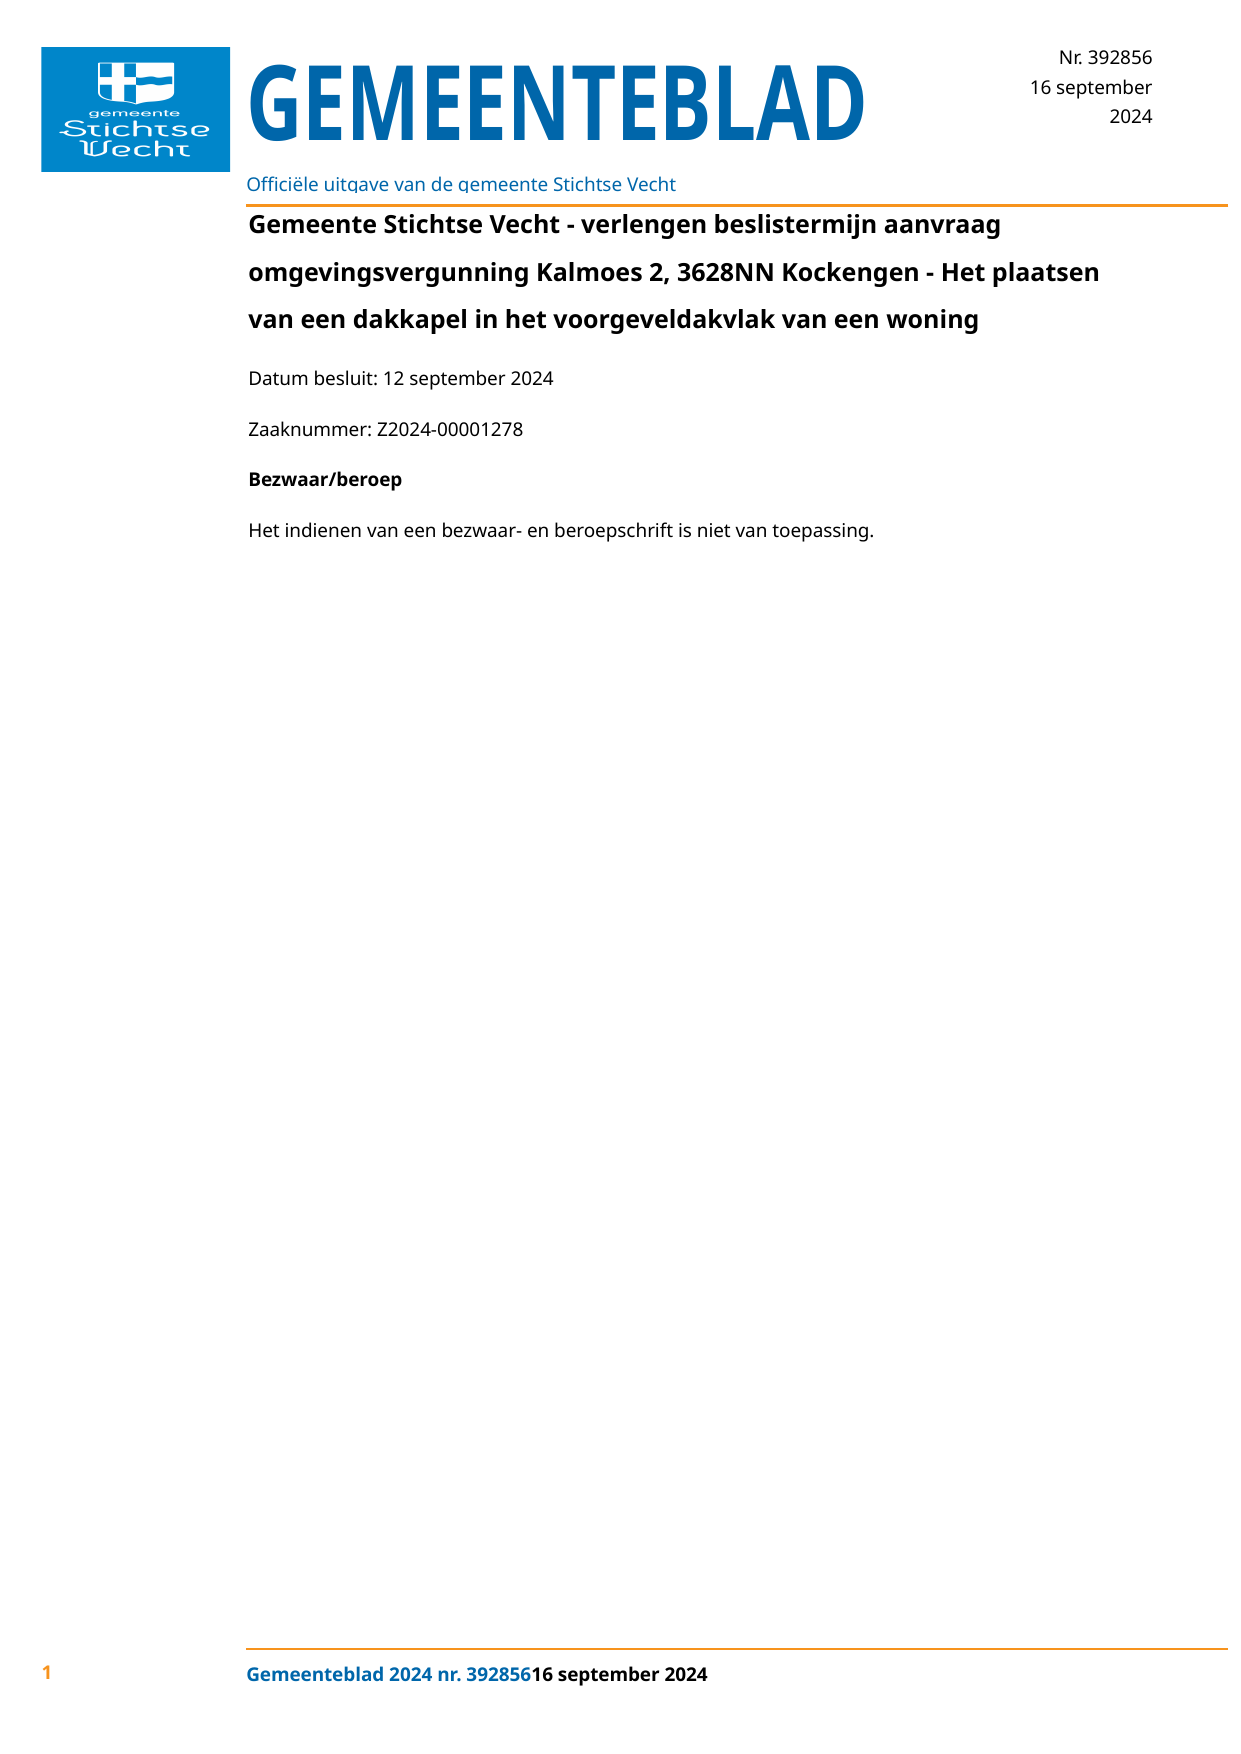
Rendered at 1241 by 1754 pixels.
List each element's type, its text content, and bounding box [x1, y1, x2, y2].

text Datum besluit: 12 september 2024 [248, 366, 1152, 391]
text Het indienen van een bezwaar- en beroepschrift is niet van toepassing. [248, 517, 1152, 542]
text Gemeente Stichtse Vecht - verlengen beslistermijn aanvraag omgevingsvergunning Kalmoes 2, 3628NN Kockengen - Het plaatsen van een dakkapel in het voorgeveldakvlak van een woning [248, 207, 1152, 336]
picture [99, 63, 135, 101]
text Bezwaar/beroep [248, 466, 1152, 492]
text Zaaknummer: Z2024-00001278 [248, 416, 1152, 442]
picture [137, 63, 174, 103]
